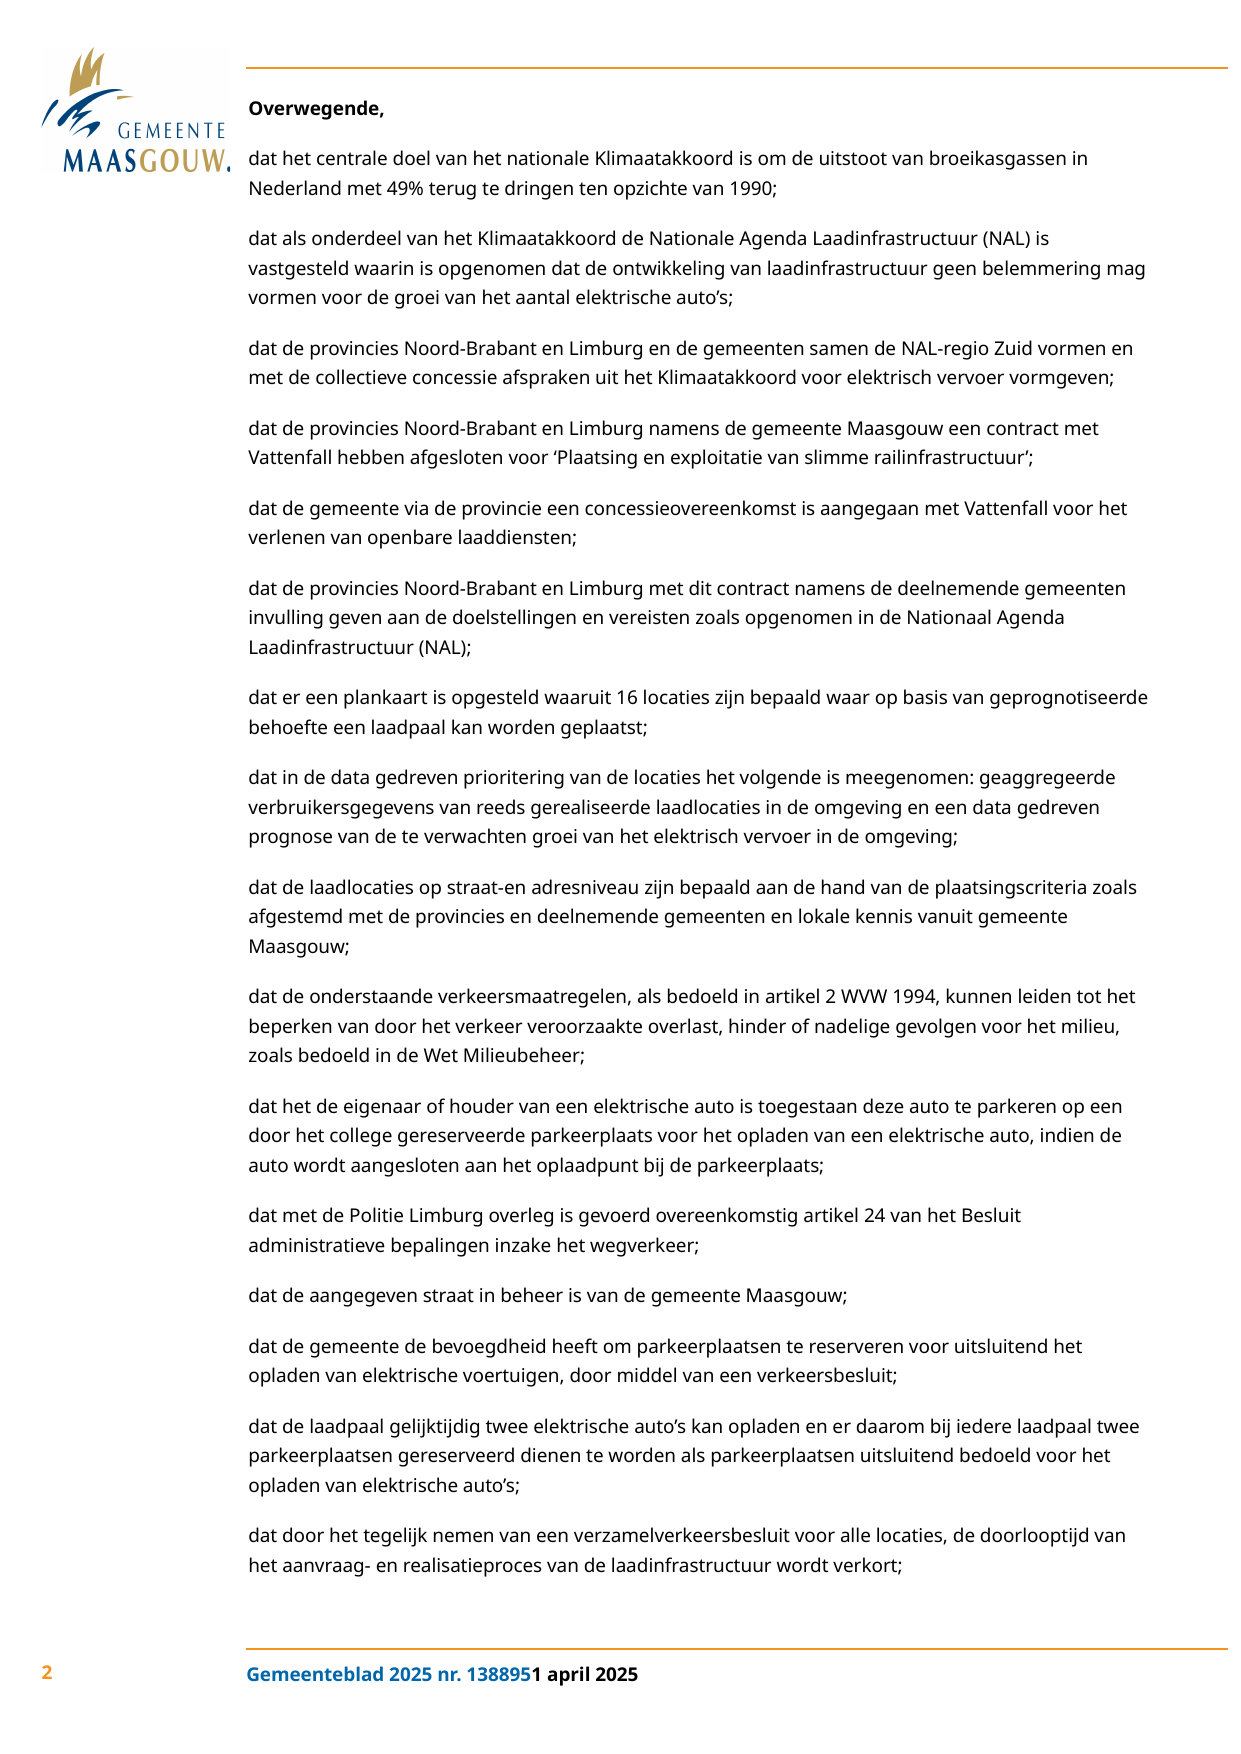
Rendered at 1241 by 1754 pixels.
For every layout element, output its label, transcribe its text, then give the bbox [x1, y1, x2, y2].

text dat als onderdeel van het Klimaatakkoord de Nationale Agenda Laadinfrastructuur (NAL) is vastgesteld waarin is opgenomen dat de ontwikkeling van laadinfrastructuur geen belemmering mag vormen voor de groei van het aantal elektrische auto’s; [248, 225, 1152, 310]
text dat de gemeente via de provincie een concessieovereenkomst is aangegaan met Vattenfall voor het verlenen van openbare laaddiensten; [248, 495, 1152, 550]
picture [41, 47, 231, 172]
text dat de provincies Noord-Brabant en Limburg en de gemeenten samen de NAL-regio Zuid vormen en met de collectieve concessie afspraken uit het Klimaatakkoord voor elektrisch vervoer vormgeven; [248, 335, 1152, 390]
text dat de laadpaal gelijktijdig twee elektrische auto’s kan opladen en er daarom bij iedere laadpaal twee parkeerplaatsen gereserveerd dienen te worden als parkeerplaatsen uitsluitend bedoeld voor het opladen van elektrische auto’s; [248, 1413, 1152, 1498]
text dat de provincies Noord-Brabant en Limburg namens de gemeente Maasgouw een contract met Vattenfall hebben afgesloten voor ‘Plaatsing en exploitatie van slimme railinfrastructuur’; [248, 415, 1152, 470]
text dat de onderstaande verkeersmaatregelen, als bedoeld in artikel 2 WVW 1994, kunnen leiden tot het beperken van door het verkeer veroorzaakte overlast, hinder of nadelige gevolgen voor het milieu, zoals bedoeld in de Wet Milieubeheer; [248, 983, 1152, 1068]
text Overwegende, [248, 95, 1152, 121]
text dat in de data gedreven prioritering van de locaties het volgende is meegenomen: geaggregeerde verbruikersgegevens van reeds gerealiseerde laadlocaties in de omgeving en een data gedreven prognose van de te verwachten groei van het elektrisch vervoer in de omgeving; [248, 764, 1152, 849]
text dat door het tegelijk nemen van een verzamelverkeersbesluit voor alle locaties, de doorlooptijd van het aanvraag- en realisatieproces van de laadinfrastructuur wordt verkort; [248, 1523, 1152, 1578]
text dat er een plankaart is opgesteld waaruit 16 locaties zijn bepaald waar op basis van geprognotiseerde behoefte een laadpaal kan worden geplaatst; [248, 684, 1152, 740]
text dat de laadlocaties op straat-en adresniveau zijn bepaald aan de hand van de plaatsingscriteria zoals afgestemd met de provincies en deelnemende gemeenten en lokale kennis vanuit gemeente Maasgouw; [248, 874, 1152, 959]
text dat de provincies Noord-Brabant en Limburg met dit contract namens de deelnemende gemeenten invulling geven aan de doelstellingen en vereisten zoals opgenomen in de Nationaal Agenda Laadinfrastructuur (NAL); [248, 575, 1152, 660]
text dat de aangegeven straat in beheer is van de gemeente Maasgouw; [248, 1283, 1152, 1308]
text dat het de eigenaar of houder van een elektrische auto is toegestaan deze auto te parkeren op een door het college gereserveerde parkeerplaats voor het opladen van een elektrische auto, indien de auto wordt aangesloten aan het oplaadpunt bij de parkeerplaats; [248, 1093, 1152, 1178]
text dat de gemeente de bevoegdheid heeft om parkeerplaatsen te reserveren voor uitsluitend het opladen van elektrische voertuigen, door middel van een verkeersbesluit; [248, 1333, 1152, 1388]
text dat met de Politie Limburg overleg is gevoerd overeenkomstig artikel 24 van het Besluit administratieve bepalingen inzake het wegverkeer; [248, 1203, 1152, 1258]
text dat het centrale doel van het nationale Klimaatakkoord is om de uitstoot van broeikasgassen in Nederland met 49% terug te dringen ten opzichte van 1990; [248, 145, 1152, 201]
